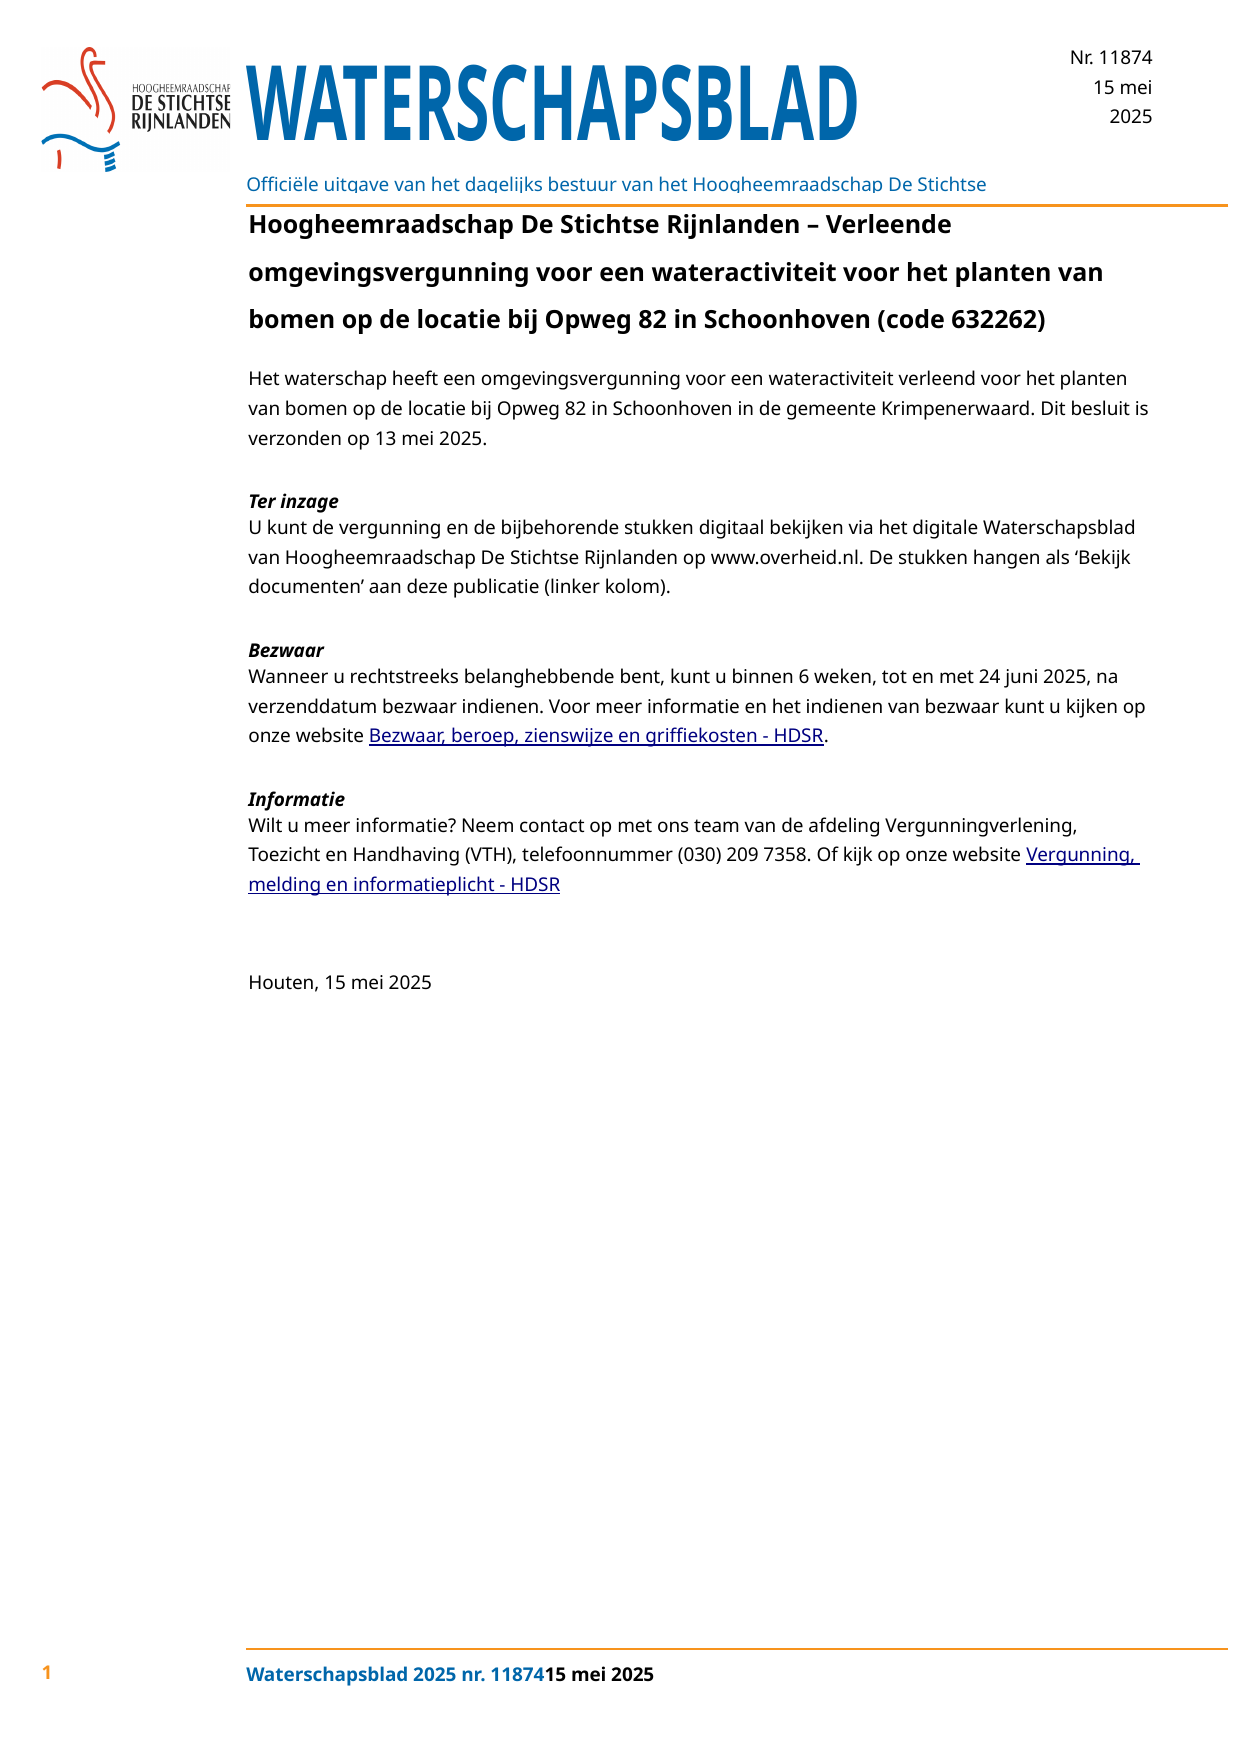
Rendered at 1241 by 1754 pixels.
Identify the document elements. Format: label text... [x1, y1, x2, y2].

text Hoogheemraadschap De Stichtse Rijnlanden – Verleende omgevingsvergunning voor een wateractiviteit voor het planten van bomen op de locatie bij Opweg 82 in Schoonhoven (code 632262) [248, 207, 1152, 336]
picture [41, 47, 231, 172]
text Het waterschap heeft een omgevingsvergunning voor een wateractiviteit verleend voor het planten van bomen op de locatie bij Opweg 82 in Schoonhoven in de gemeente Krimpenerwaard. Dit besluit is verzonden op 13 mei 2025. [248, 366, 1152, 450]
text Houten, 15 mei 2025 [248, 969, 1152, 995]
text U kunt de vergunning en de bijbehorende stukken digitaal bekijken via het digitale Waterschapsblad van Hoogheemraadschap De Stichtse Rijnlanden op www.overheid.nl. De stukken hangen als ‘Bekijk documenten’ aan deze publicatie (linker kolom). [248, 514, 1152, 599]
text Bezwaar [248, 637, 1152, 663]
text Wanneer u rechtstreeks belanghebbende bent, kunt u binnen 6 weken, tot en met 24 juni 2025, na verzenddatum bezwaar indienen. Voor meer informatie en het indienen van bezwaar kunt u kijken op onze website Bezwaar, beroep, zienswijze en griffiekosten - HDSR. [248, 663, 1152, 748]
text Informatie [248, 786, 1152, 812]
text Ter inzage [248, 489, 1152, 514]
text Wilt u meer informatie? Neem contact op met ons team van de afdeling Vergunningverlening, Toezicht en Handhaving (VTH), telefoonnummer (030) 209 7358. Of kijk op onze website Vergunning, melding en informatieplicht - HDSR [248, 812, 1152, 897]
